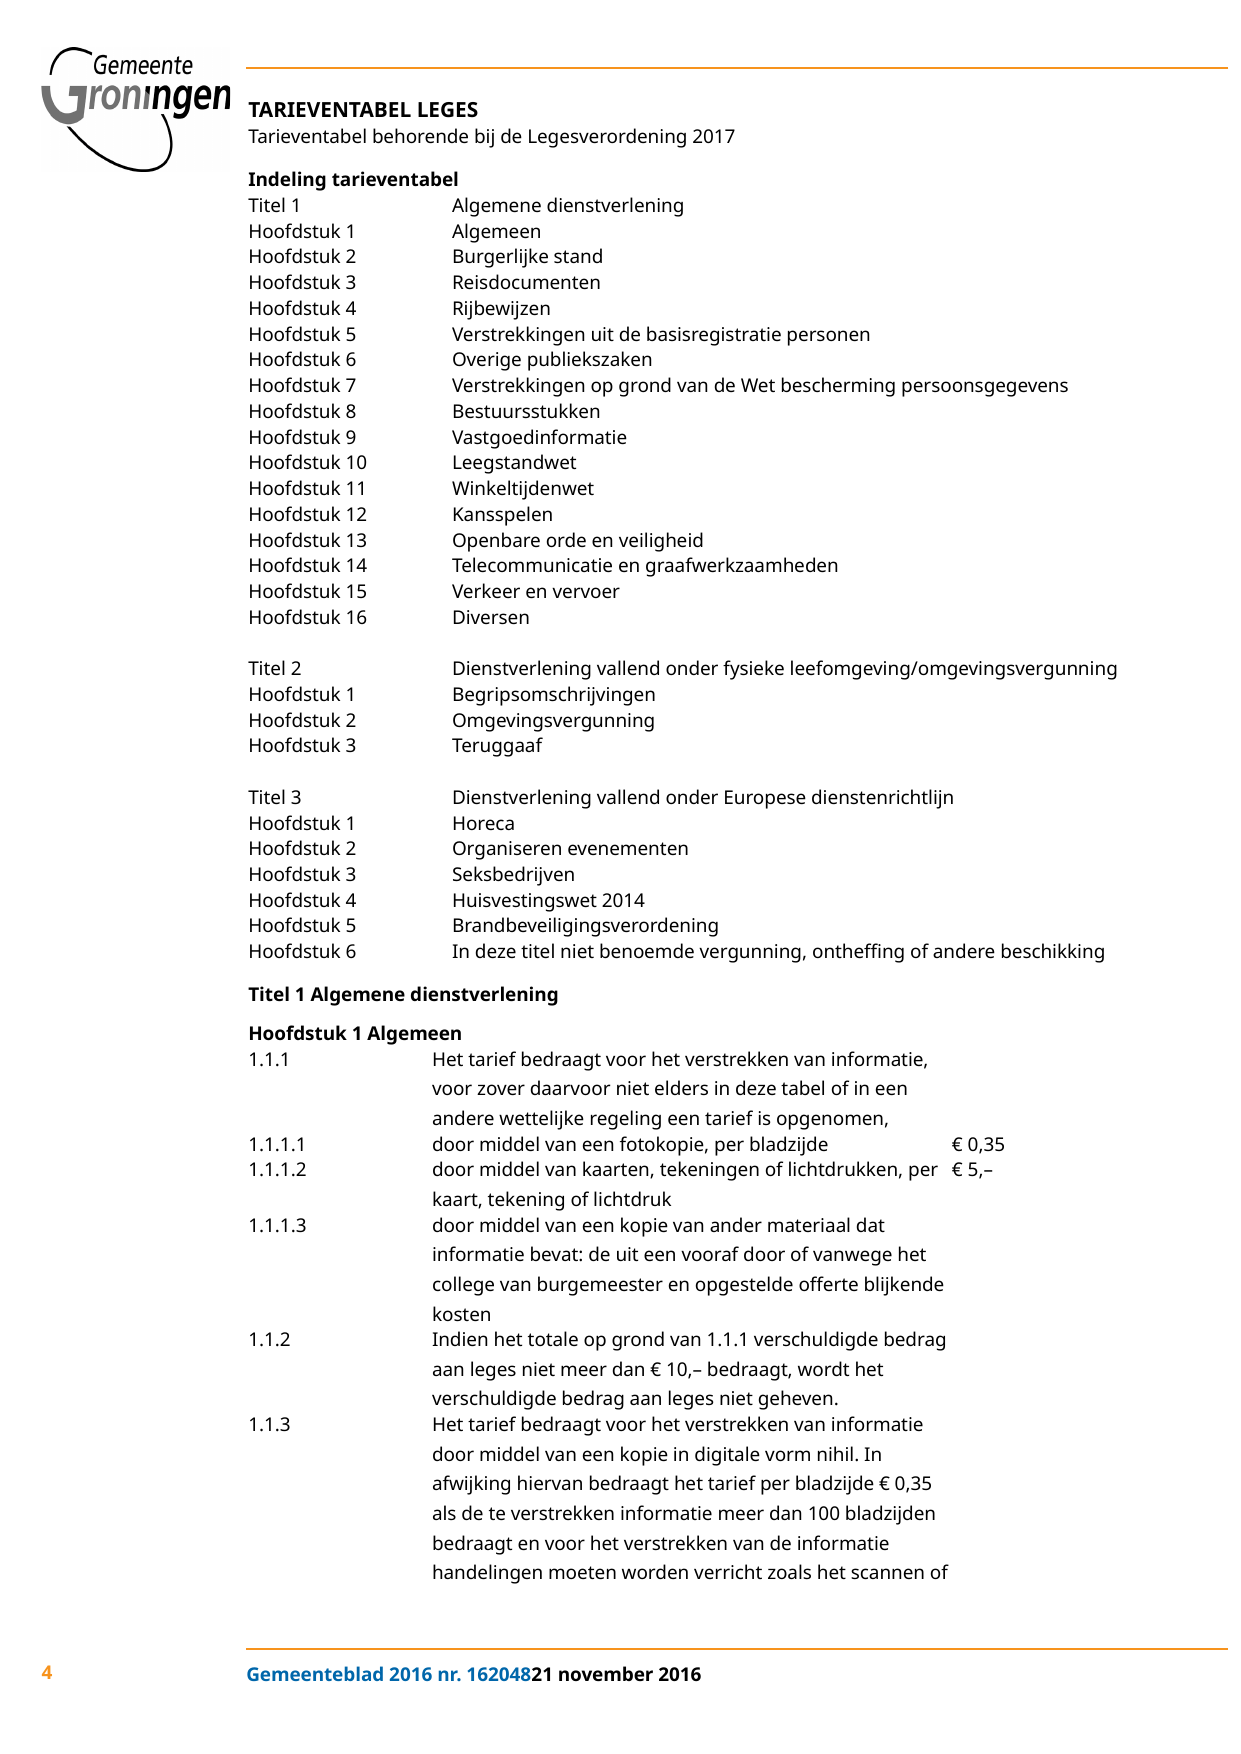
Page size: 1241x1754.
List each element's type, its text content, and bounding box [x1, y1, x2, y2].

table_cell Brandbeveiligingsverordening [452, 913, 1152, 938]
table_cell Hoofdstuk 8 [248, 398, 452, 424]
table_cell Burgerlijke stand [452, 244, 1152, 269]
table_cell [952, 1326, 1152, 1411]
table_cell Reisdocumenten [452, 270, 1152, 295]
table_cell Dienstverlening vallend onder Europese dienstenrichtlijn [452, 784, 1152, 810]
table_cell Hoofdstuk 2 [248, 836, 452, 861]
table_cell Hoofdstuk 12 [248, 501, 452, 527]
table_header Het tarief bedraagt voor het verstrekken van informatie, voor zover daarvoor niet elders in deze tabel of in een andere wettelijke regeling een tarief is opgenomen, [432, 1046, 952, 1131]
text Hoofdstuk 1 Algemeen [248, 1020, 1152, 1046]
table_cell Titel 2 [248, 655, 452, 681]
table_cell Hoofdstuk 6 [248, 939, 452, 964]
text Indeling tarieventabel [248, 166, 1152, 192]
table_cell Verstrekkingen op grond van de Wet bescherming persoonsgegevens [452, 373, 1152, 398]
table_header 1.1.1 [248, 1046, 432, 1131]
table_cell Hoofdstuk 7 [248, 373, 452, 398]
table_cell [248, 630, 452, 655]
table_cell Hoofdstuk 5 [248, 321, 452, 347]
picture [41, 47, 231, 172]
table_cell Hoofdstuk 4 [248, 887, 452, 913]
table_cell Telecommunicatie en graafwerkzaamheden [452, 553, 1152, 578]
table_cell Hoofdstuk 16 [248, 604, 452, 630]
table_cell door middel van een fotokopie, per bladzijde [432, 1131, 952, 1157]
table_cell Vastgoedinformatie [452, 424, 1152, 449]
table_cell Hoofdstuk 14 [248, 553, 452, 578]
table_cell [248, 758, 452, 784]
table_cell 1.1.3 [248, 1411, 432, 1585]
text Titel 1 Algemene dienstverlening [248, 981, 1152, 1007]
table_cell Hoofdstuk 9 [248, 424, 452, 449]
table_cell Kansspelen [452, 501, 1152, 527]
table_cell Diversen [452, 604, 1152, 630]
table_cell Horeca [452, 810, 1152, 836]
table_cell Bestuursstukken [452, 398, 1152, 424]
table_cell Omgevingsvergunning [452, 707, 1152, 733]
table_cell Dienstverlening vallend onder fysieke leefomgeving/omgevingsvergunning [452, 655, 1152, 681]
table_cell Hoofdstuk 13 [248, 527, 452, 552]
table_cell 1.1.1.3 [248, 1212, 432, 1326]
table_cell Hoofdstuk 3 [248, 861, 452, 887]
table_cell Hoofdstuk 5 [248, 913, 452, 938]
table_cell Rijbewijzen [452, 295, 1152, 321]
text Tarieventabel behorende bij de Legesverordening 2017 [248, 123, 1152, 149]
table_cell 1.1.1.1 [248, 1131, 432, 1157]
table_cell [952, 1411, 1152, 1585]
table_cell € 0,35 [952, 1131, 1152, 1157]
text TARIEVENTABEL LEGES [248, 95, 1152, 123]
table_cell 1.1.2 [248, 1326, 432, 1411]
table_cell Hoofdstuk 1 [248, 681, 452, 707]
table_cell 1.1.1.2 [248, 1157, 432, 1212]
table_cell Huisvestingswet 2014 [452, 887, 1152, 913]
table_cell Openbare orde en veiligheid [452, 527, 1152, 552]
table_cell Hoofdstuk 15 [248, 578, 452, 604]
table_cell door middel van kaarten, tekeningen of lichtdrukken, per kaart, tekening of lichtdruk [432, 1157, 952, 1212]
table_cell [952, 1212, 1152, 1326]
table_cell Seksbedrijven [452, 861, 1152, 887]
table_cell Hoofdstuk 1 [248, 810, 452, 836]
table_cell Winkeltijdenwet [452, 475, 1152, 501]
table_cell In deze titel niet benoemde vergunning, ontheffing of andere beschikking [452, 939, 1152, 964]
table_cell Het tarief bedraagt voor het verstrekken van informatie door middel van een kopie in digitale vorm nihil. In afwijking hiervan bedraagt het tarief per bladzijde € 0,35 als de te verstrekken informatie meer dan 100 bladzijden bedraagt en voor het verstrekken van de informatie handelingen moeten worden verricht zoals het scannen of [432, 1411, 952, 1585]
table_cell Titel 3 [248, 784, 452, 810]
table_cell Hoofdstuk 11 [248, 475, 452, 501]
table_cell Teruggaaf [452, 733, 1152, 758]
table_cell Hoofdstuk 1 [248, 218, 452, 244]
table_cell Leegstandwet [452, 450, 1152, 475]
table_cell [452, 758, 1152, 784]
table_cell Verkeer en vervoer [452, 578, 1152, 604]
table_cell Hoofdstuk 3 [248, 733, 452, 758]
table_cell Verstrekkingen uit de basisregistratie personen [452, 321, 1152, 347]
table_cell [452, 630, 1152, 655]
table_header [952, 1046, 1152, 1131]
table_cell Hoofdstuk 3 [248, 270, 452, 295]
table_cell Indien het totale op grond van 1.1.1 verschuldigde bedrag aan leges niet meer dan € 10,– bedraagt, wordt het verschuldigde bedrag aan leges niet geheven. [432, 1326, 952, 1411]
table_cell Hoofdstuk 2 [248, 244, 452, 269]
table_cell Hoofdstuk 2 [248, 707, 452, 733]
table_cell Organiseren evenementen [452, 836, 1152, 861]
table_cell Hoofdstuk 4 [248, 295, 452, 321]
table_cell € 5,– [952, 1157, 1152, 1212]
table_cell Begripsomschrijvingen [452, 681, 1152, 707]
table_cell Algemeen [452, 218, 1152, 244]
table_cell Overige publiekszaken [452, 347, 1152, 372]
table_header Algemene dienstverlening [452, 192, 1152, 218]
table_cell Hoofdstuk 6 [248, 347, 452, 372]
table_cell door middel van een kopie van ander materiaal dat informatie bevat: de uit een vooraf door of vanwege het college van burgemeester en opgestelde offerte blijkende kosten [432, 1212, 952, 1326]
table_cell Hoofdstuk 10 [248, 450, 452, 475]
table_header Titel 1 [248, 192, 452, 218]
